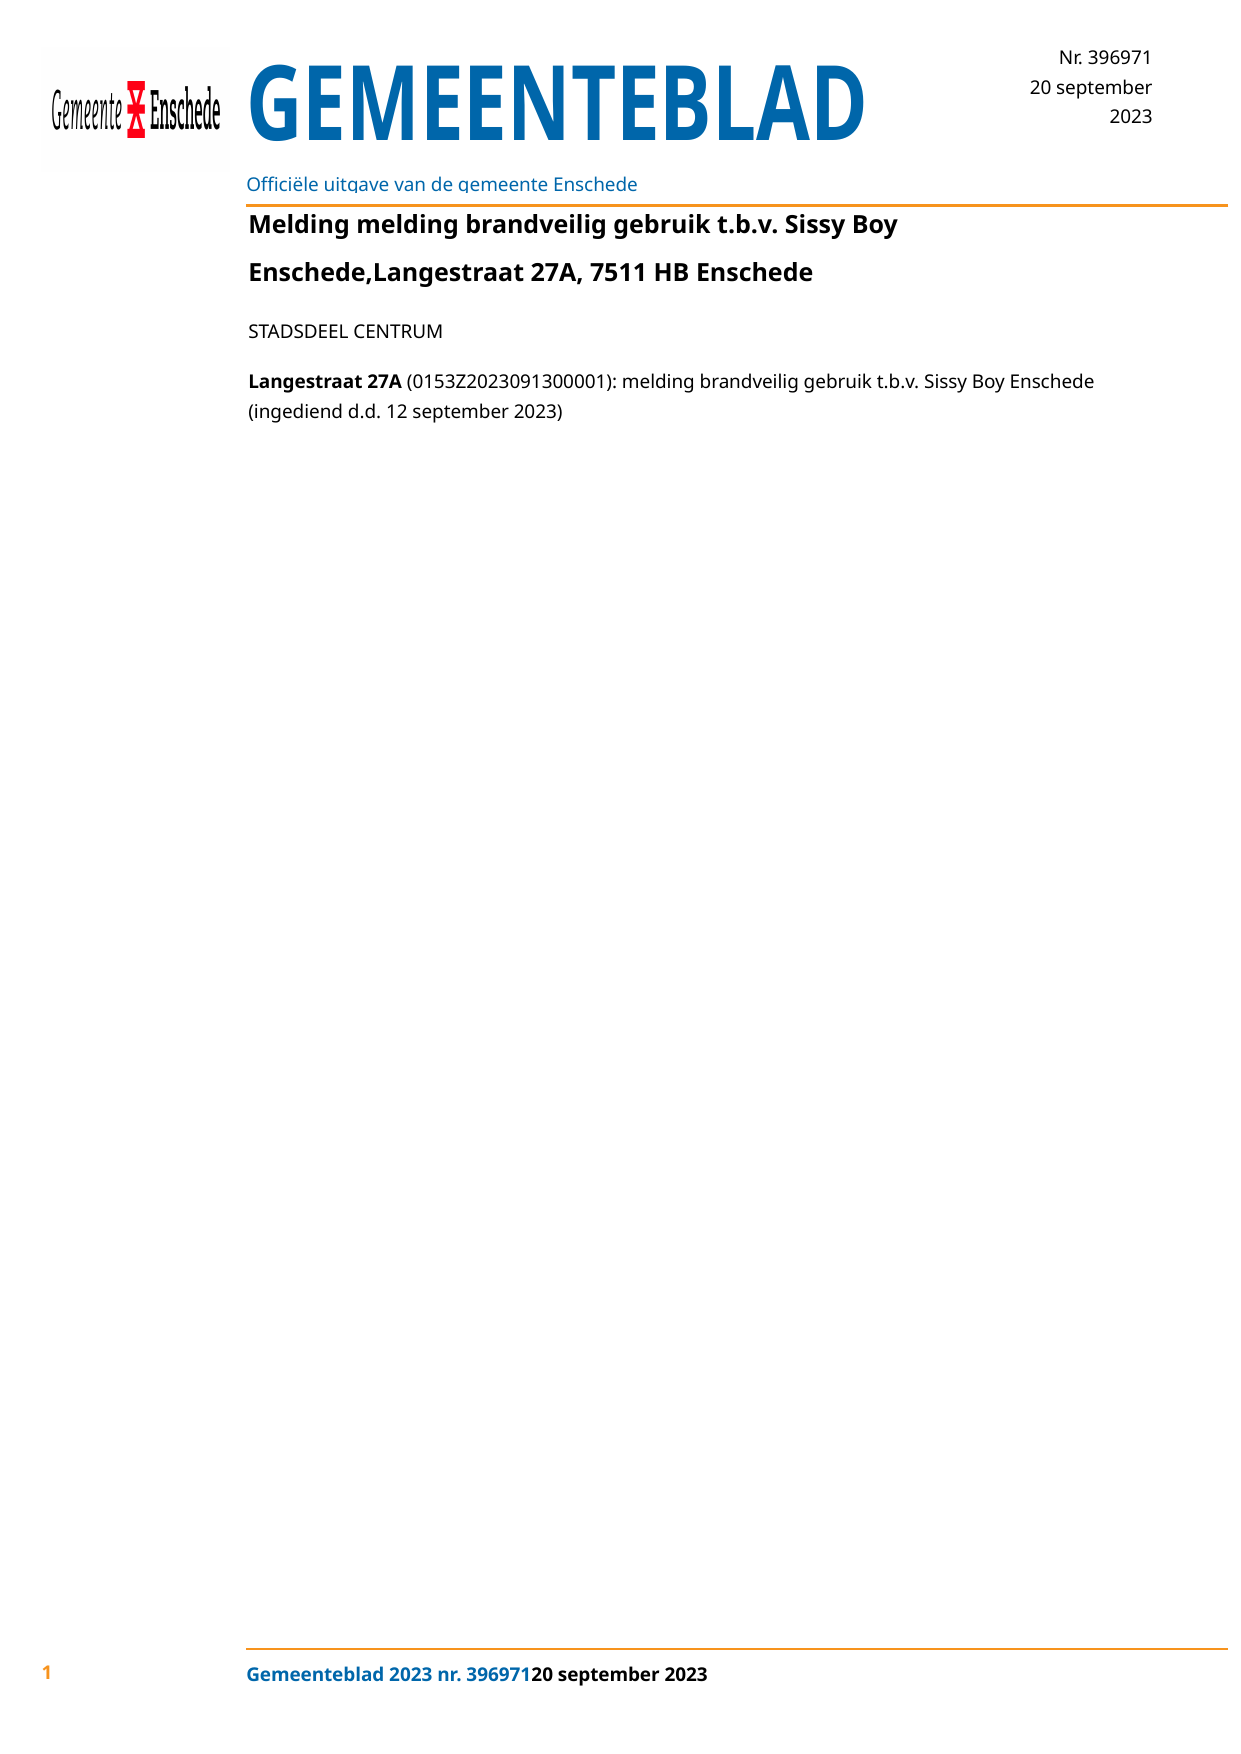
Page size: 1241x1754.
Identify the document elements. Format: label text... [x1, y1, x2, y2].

text STADSDEEL CENTRUM [248, 318, 1152, 344]
text Langestraat 27A (0153Z2023091300001): melding brandveilig gebruik t.b.v. Sissy Boy Enschede (ingediend d.d. 12 september 2023) [248, 368, 1152, 424]
picture [41, 47, 231, 172]
text Melding melding brandveilig gebruik t.b.v. Sissy Boy Enschede,Langestraat 27A, 7511 HB Enschede [248, 207, 1152, 288]
